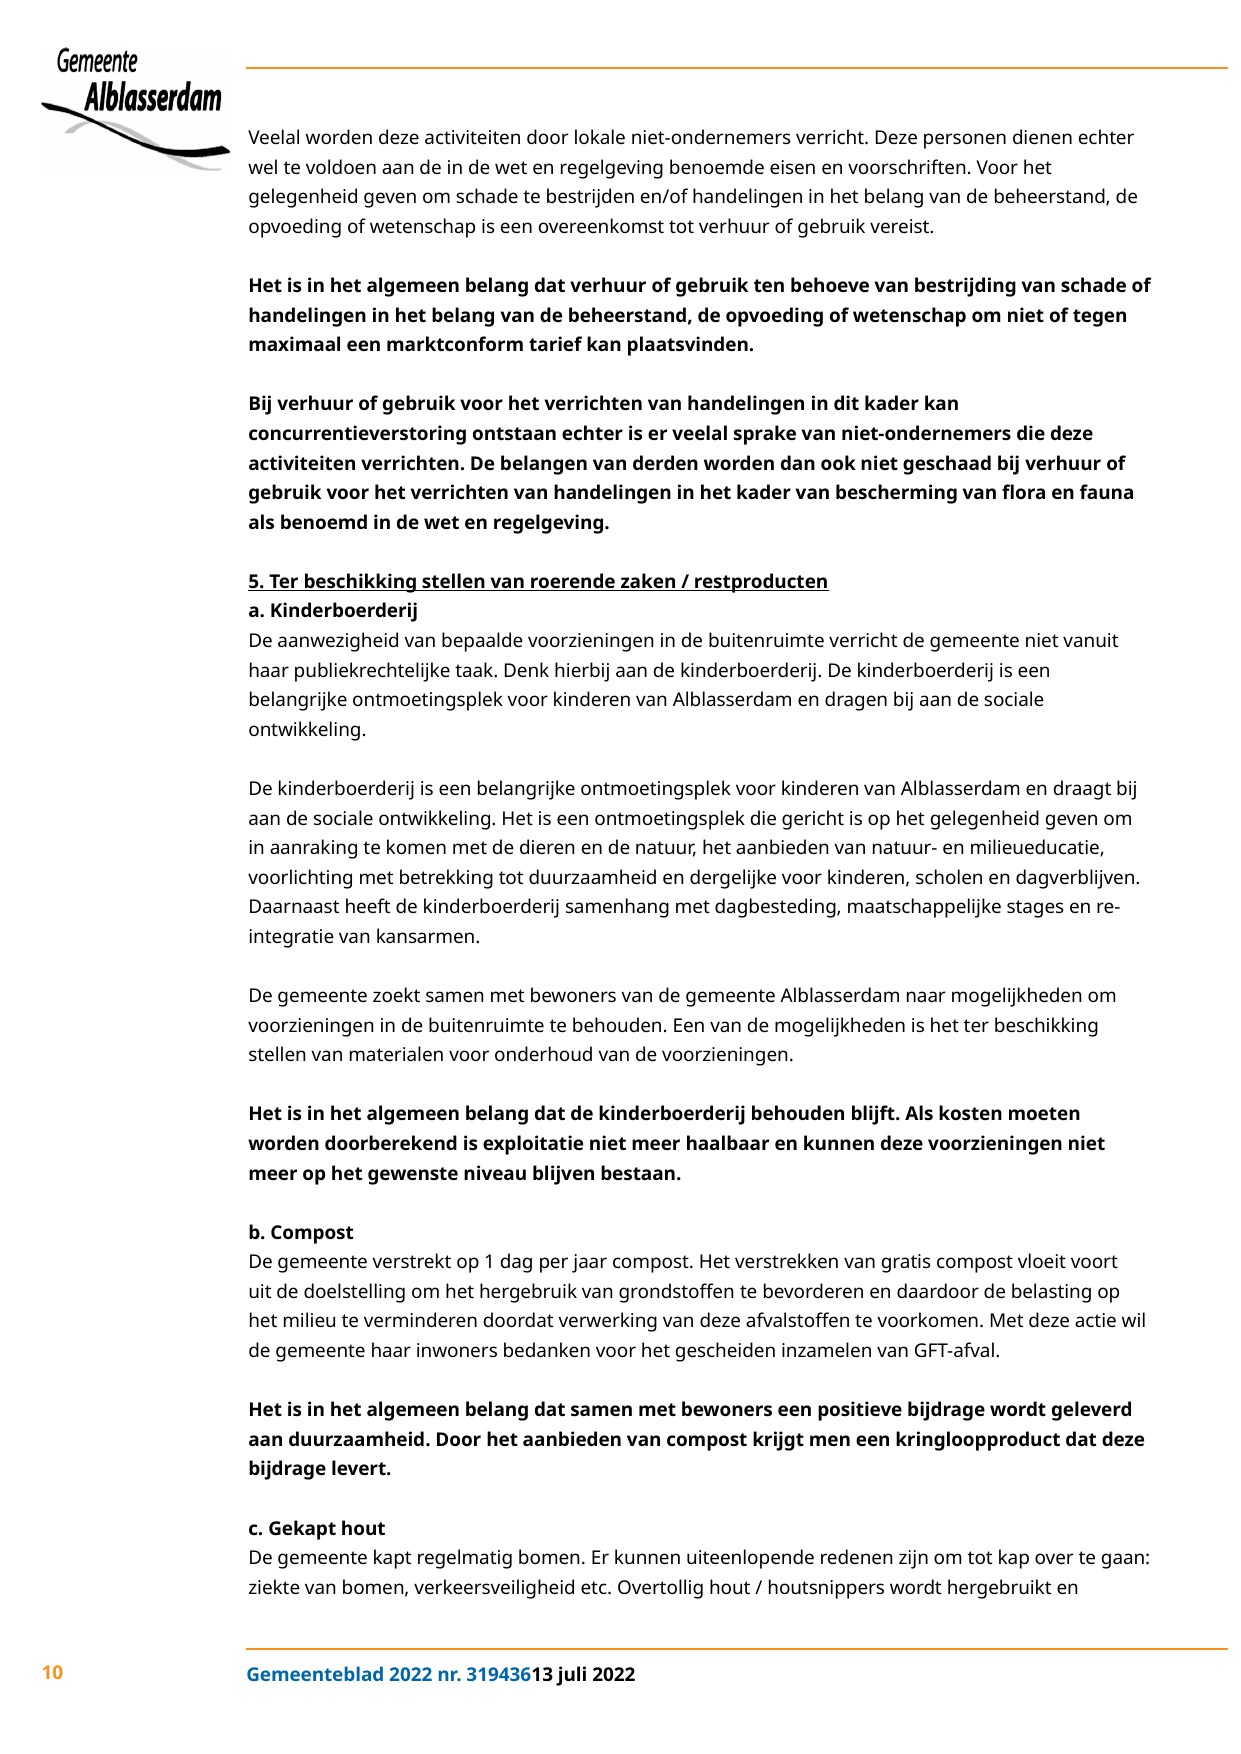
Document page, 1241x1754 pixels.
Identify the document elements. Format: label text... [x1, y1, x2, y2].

text De aanwezigheid van bepaalde voorzieningen in de buitenruimte verricht de gemeente niet vanuit haar publiekrechtelijke taak. Denk hierbij aan de kinderboerderij. De kinderboerderij is een belangrijke ontmoetingsplek voor kinderen van Alblasserdam en dragen bij aan de sociale ontwikkeling. [248, 627, 1152, 742]
text b. Compost [248, 1219, 1152, 1245]
text 5. Ter beschikking stellen van roerende zaken / restproducten [248, 568, 1152, 594]
text a. Kinderboerderij [248, 598, 1152, 623]
text Het is in het algemeen belang dat de kinderboerderij behouden blijft. Als kosten moeten worden doorberekend is exploitatie niet meer haalbaar en kunnen deze voorzieningen niet meer op het gewenste niveau blijven bestaan. [248, 1101, 1152, 1186]
text Bij verhuur of gebruik voor het verrichten van handelingen in dit kader kan concurrentieverstoring ontstaan echter is er veelal sprake van niet-ondernemers die deze activiteiten verrichten. De belangen van derden worden dan ook niet geschaad bij verhuur of gebruik voor het verrichten van handelingen in het kader van bescherming van flora en fauna als benoemd in de wet en regelgeving. [248, 391, 1152, 535]
text De gemeente zoekt samen met bewoners van de gemeente Alblasserdam naar mogelijkheden om voorzieningen in de buitenruimte te behouden. Een van de mogelijkheden is het ter beschikking stellen van materialen voor onderhoud van de voorzieningen. [248, 982, 1152, 1067]
text Veelal worden deze activiteiten door lokale niet-ondernemers verricht. Deze personen dienen echter wel te voldoen aan de in de wet en regelgeving benoemde eisen en voorschriften. Voor het gelegenheid geven om schade te bestrijden en/of handelingen in het belang van de beheerstand, de opvoeding of wetenschap is een overeenkomst tot verhuur of gebruik vereist. [248, 124, 1152, 239]
text De gemeente verstrekt op 1 dag per jaar compost. Het verstrekken van gratis compost vloeit voort uit de doelstelling om het hergebruik van grondstoffen te bevorderen en daardoor de belasting op het milieu te verminderen doordat verwerking van deze afvalstoffen te voorkomen. Met deze actie wil de gemeente haar inwoners bedanken voor het gescheiden inzamelen van GFT-afval. [248, 1248, 1152, 1363]
text Het is in het algemeen belang dat verhuur of gebruik ten behoeve van bestrijding van schade of handelingen in het belang van de beheerstand, de opvoeding of wetenschap om niet of tegen maximaal een marktconform tarief kan plaatsvinden. [248, 272, 1152, 357]
text c. Gekapt hout [248, 1515, 1152, 1541]
text De gemeente kapt regelmatig bomen. Er kunnen uiteenlopende redenen zijn om tot kap over te gaan: ziekte van bomen, verkeersveiligheid etc. Overtollig hout / houtsnippers wordt hergebruikt en [248, 1544, 1152, 1600]
text Het is in het algemeen belang dat samen met bewoners een positieve bijdrage wordt geleverd aan duurzaamheid. Door het aanbieden van compost krijgt men een kringloopproduct dat deze bijdrage levert. [248, 1396, 1152, 1481]
text De kinderboerderij is een belangrijke ontmoetingsplek voor kinderen van Alblasserdam en draagt bij aan de sociale ontwikkeling. Het is een ontmoetingsplek die gericht is op het gelegenheid geven om in aanraking te komen met de dieren en de natuur, het aanbieden van natuur- en milieueducatie, voorlichting met betrekking tot duurzaamheid en dergelijke voor kinderen, scholen en dagverblijven. Daarnaast heeft de kinderboerderij samenhang met dagbesteding, maatschappelijke stages en re-integratie van kansarmen. [248, 775, 1152, 949]
picture [41, 47, 231, 172]
